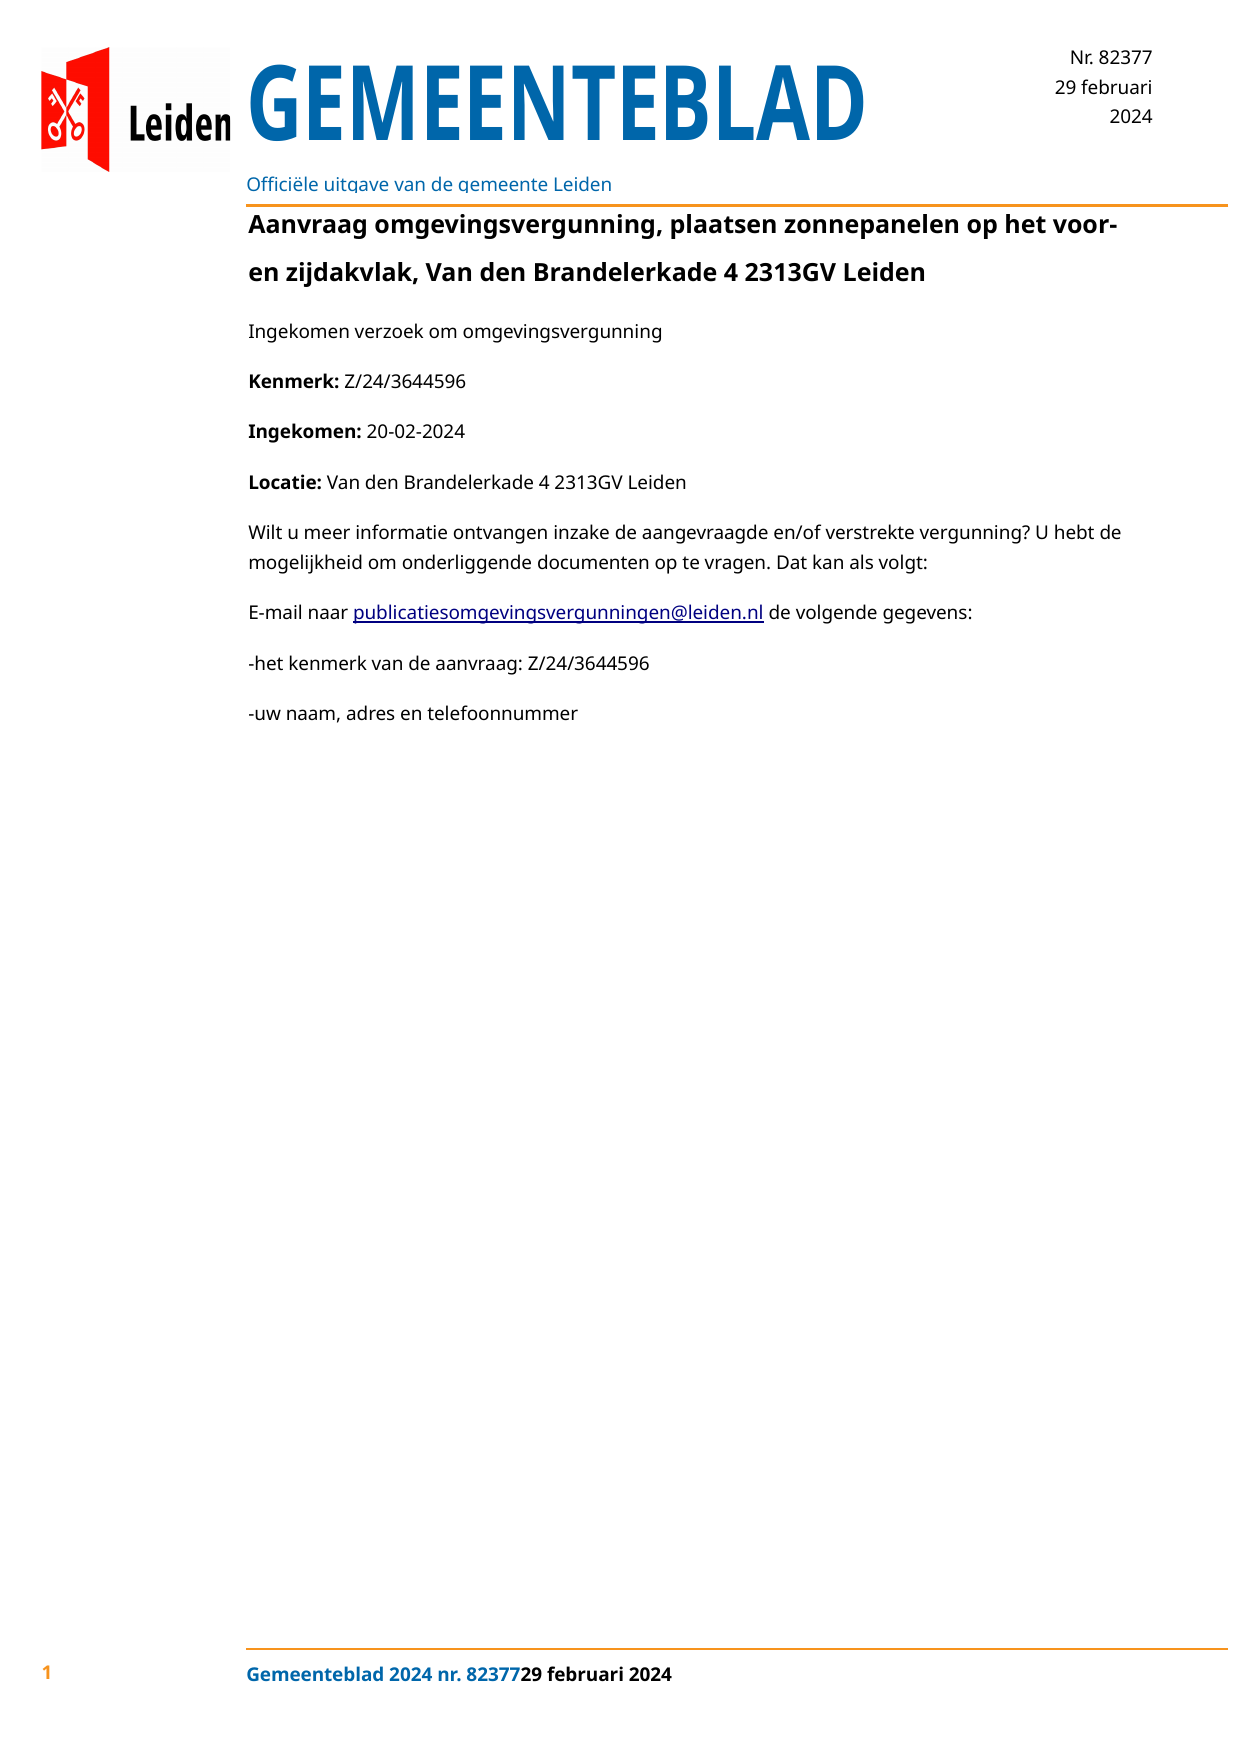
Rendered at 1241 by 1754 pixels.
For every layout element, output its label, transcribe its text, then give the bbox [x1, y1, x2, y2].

text Wilt u meer informatie ontvangen inzake de aangevraagde en/of verstrekte vergunning? U hebt de mogelijkheid om onderliggende documenten op te vragen. Dat kan als volgt: [248, 519, 1152, 575]
picture [41, 47, 231, 172]
text Aanvraag omgevingsvergunning, plaatsen zonnepanelen op het voor- en zijdakvlak, Van den Brandelerkade 4 2313GV Leiden [248, 207, 1152, 288]
text -het kenmerk van de aanvraag: Z/24/3644596 [248, 650, 1152, 676]
text E-mail naar publicatiesomgevingsvergunningen@leiden.nl de volgende gegevens: [248, 599, 1152, 625]
text Locatie: Van den Brandelerkade 4 2313GV Leiden [248, 469, 1152, 495]
text -uw naam, adres en telefoonnummer [248, 700, 1152, 726]
text Kenmerk: Z/24/3644596 [248, 368, 1152, 394]
text Ingekomen: 20-02-2024 [248, 419, 1152, 444]
text Ingekomen verzoek om omgevingsvergunning [248, 318, 1152, 344]
